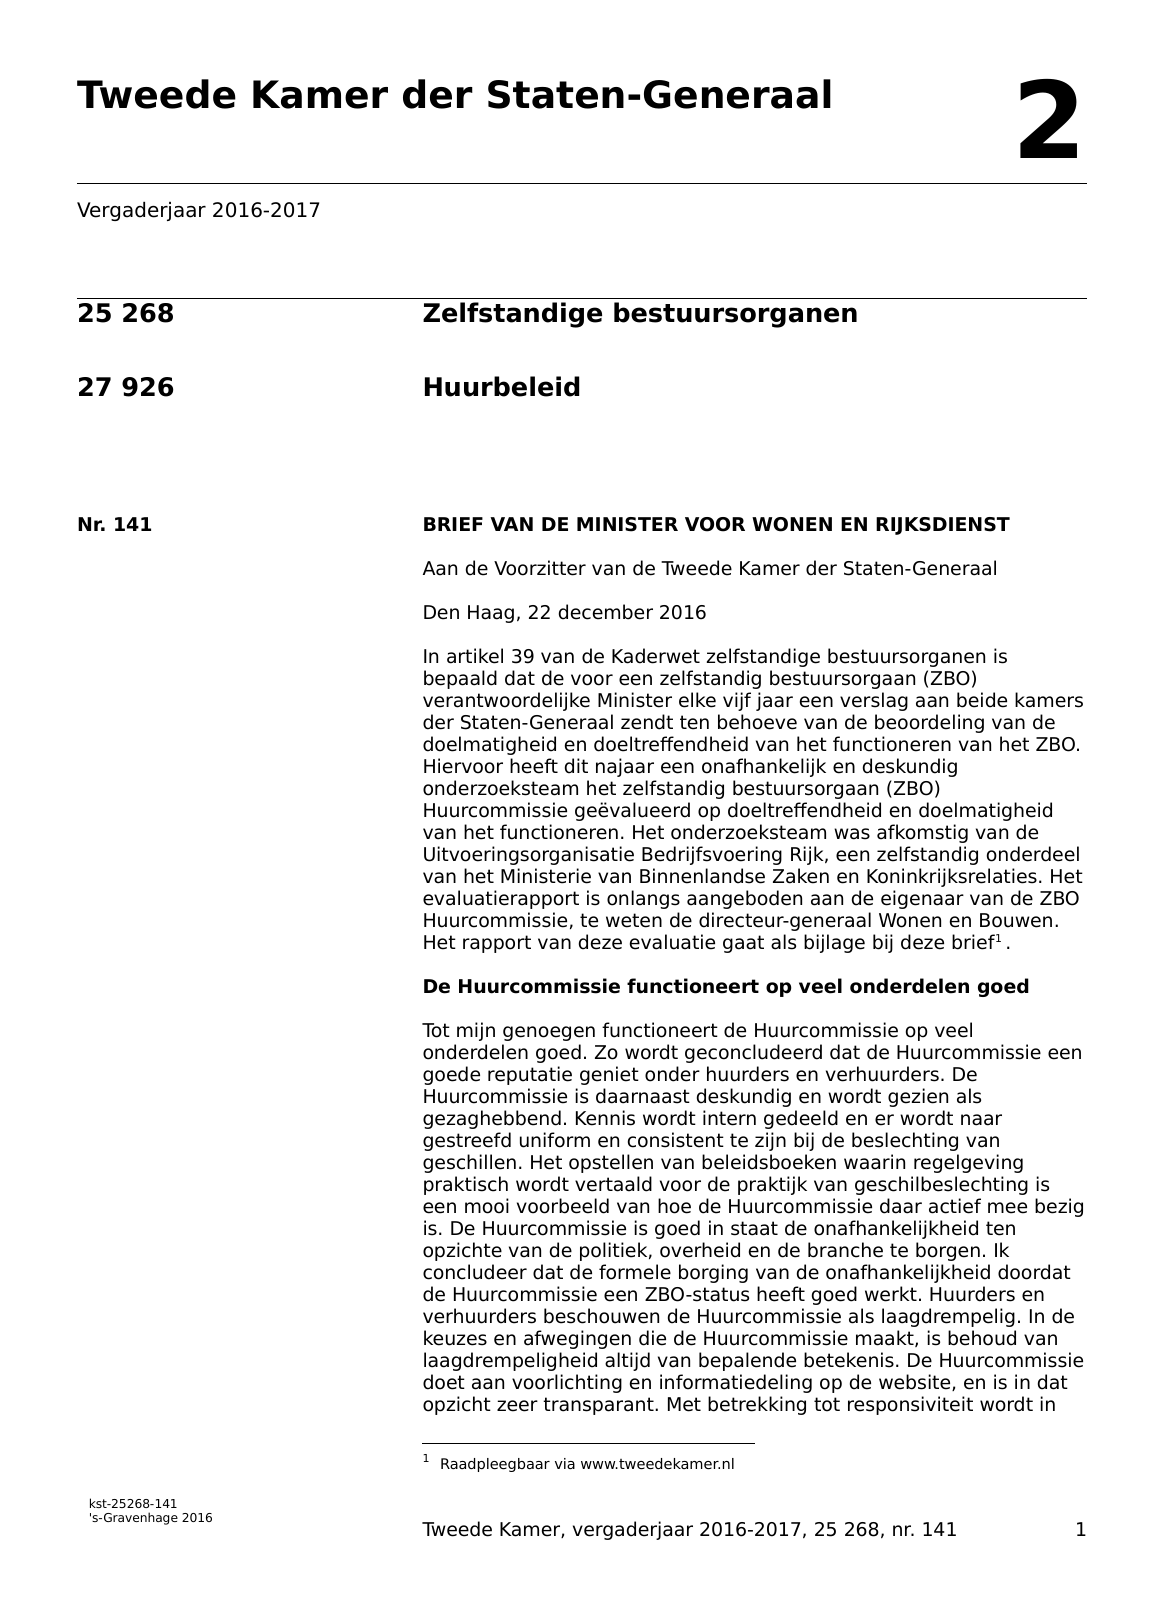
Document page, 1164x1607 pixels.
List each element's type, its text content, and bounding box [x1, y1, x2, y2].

subtitle De Huurcommissie functioneert op veel onderdelen goed [422, 976, 1087, 998]
text kst-25268-141 [88, 1497, 323, 1511]
subtitle 25 268 Zelfstandige bestuursorganen [77, 299, 1087, 329]
table_cell Vergaderjaar 2016-2017 [77, 184, 1087, 298]
text Tot mijn genoegen functioneert de Huurcommissie op veel onderdelen goed. Zo wordt geconcludeerd dat de Huurcommissie een goede reputatie geniet onder huurders en verhuurders. De Huurcommissie is daarnaast deskundig en wordt gezien als gezaghebbend. Kennis wordt intern gedeeld en er wordt naar gestreefd uniform en consistent te zijn bij de beslechting van geschillen. Het opstellen van beleidsboeken waarin regelgeving praktisch wordt vertaald voor de praktijk van geschilbeslechting is een mooi voorbeeld van hoe de Huurcommissie daar actief mee bezig is. De Huurcommissie is goed in staat de onafhankelijkheid ten opzichte van de politiek, overheid en de branche te borgen. Ik concludeer dat de formele borging van de onafhankelijkheid doordat de Huurcommissie een ZBO-status heeft goed werkt. Huurders en verhuurders beschouwen de Huurcommissie als laagdrempelig. In de keuzes en afwegingen die de Huurcommissie maakt, is behoud van laagdrempeligheid altijd van bepalende betekenis. De Huurcommissie doet aan voorlichting en informatiedeling op de website, en is in dat opzicht zeer transparant. Met betrekking tot responsiviteit wordt in [422, 1020, 1087, 1416]
text Raadpleegbaar via www.tweedekamer.nl [422, 1452, 1087, 1474]
table_header 2 [886, 59, 1087, 183]
subtitle Nr. 141 BRIEF VAN DE MINISTER VOOR WONEN EN RIJKSDIENST [77, 514, 1087, 536]
text In artikel 39 van de Kaderwet zelfstandige bestuursorganen is bepaald dat de voor een zelfstandig bestuursorgaan (ZBO) verantwoordelijke Minister elke vijf jaar een verslag aan beide kamers der Staten-Generaal zendt ten behoeve van de beoordeling van de doelmatigheid en doeltreffendheid van het functioneren van het ZBO. Hiervoor heeft dit najaar een onafhankelijk en deskundig onderzoeksteam het zelfstandig bestuursorgaan (ZBO) Huurcommissie geëvalueerd op doeltreffendheid en doelmatigheid van het functioneren. Het onderzoeksteam was afkomstig van de Uitvoeringsorganisatie Bedrijfsvoering Rijk, een zelfstandig onderdeel van het Ministerie van Binnenlandse Zaken en Koninkrijksrelaties. Het evaluatierapport is onlangs aangeboden aan de eigenaar van de ZBO Huurcommissie, te weten de directeur-generaal Wonen en Bouwen. Het rapport van deze evaluatie gaat als bijlage bij deze brief. [422, 646, 1087, 954]
text Den Haag, 22 december 2016 [422, 602, 1087, 624]
text Aan de Voorzitter van de Tweede Kamer der Staten-Generaal [422, 558, 1087, 580]
subtitle 27 926 Huurbeleid [77, 373, 1087, 403]
table_header Tweede Kamer der Staten-Generaal [77, 59, 886, 183]
text 's-Gravenhage 2016 [88, 1511, 323, 1525]
